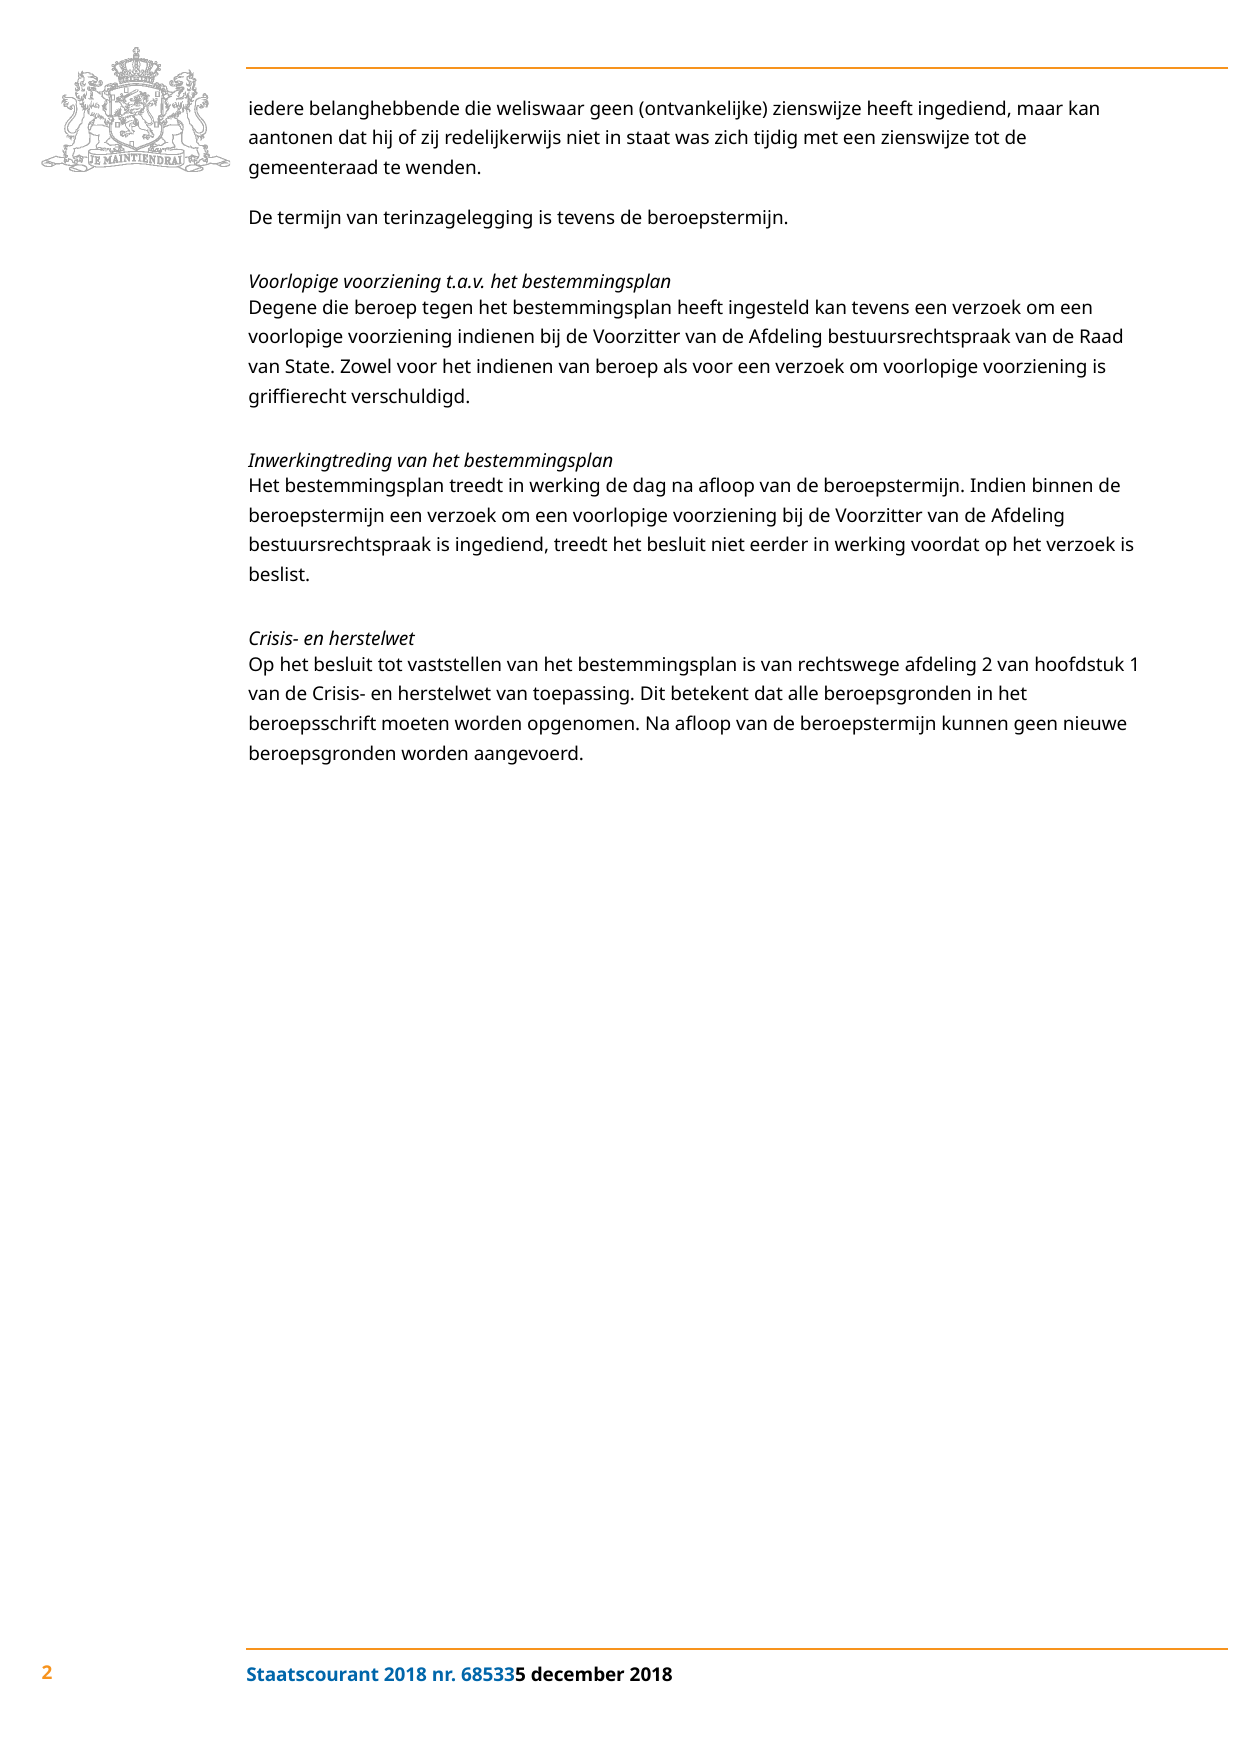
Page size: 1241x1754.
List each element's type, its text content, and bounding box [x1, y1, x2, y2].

text Op het besluit tot vaststellen van het bestemmingsplan is van rechtswege afdeling 2 van hoofdstuk 1 van de Crisis- en herstelwet van toepassing. Dit betekent dat alle beroepsgronden in het beroepsschrift moeten worden opgenomen. Na afloop van de beroepstermijn kunnen geen nieuwe beroepsgronden worden aangevoerd. [248, 651, 1152, 765]
text Inwerkingtreding van het bestemmingsplan [248, 447, 1152, 472]
text iedere belanghebbende die weliswaar geen (ontvankelijke) zienswijze heeft ingediend, maar kan aantonen dat hij of zij redelijkerwijs niet in staat was zich tijdig met een zienswijze tot de gemeenteraad te wenden. [248, 95, 1152, 180]
text Het bestemmingsplan treedt in werking de dag na afloop van de beroepstermijn. Indien binnen de beroepstermijn een verzoek om een voorlopige voorziening bij de Voorzitter van de Afdeling bestuursrechtspraak is ingediend, treedt het besluit niet eerder in werking voordat op het verzoek is beslist. [248, 472, 1152, 587]
text De termijn van terinzagelegging is tevens de beroepstermijn. [248, 204, 1152, 230]
text Degene die beroep tegen het bestemmingsplan heeft ingesteld kan tevens een verzoek om een voorlopige voorziening indienen bij de Voorzitter van de Afdeling bestuursrechtspraak van de Raad van State. Zowel voor het indienen van beroep als voor een verzoek om voorlopige voorziening is griffierecht verschuldigd. [248, 294, 1152, 408]
text Voorlopige voorziening t.a.v. het bestemmingsplan [248, 268, 1152, 294]
text Crisis- en herstelwet [248, 625, 1152, 651]
picture [41, 47, 231, 172]
